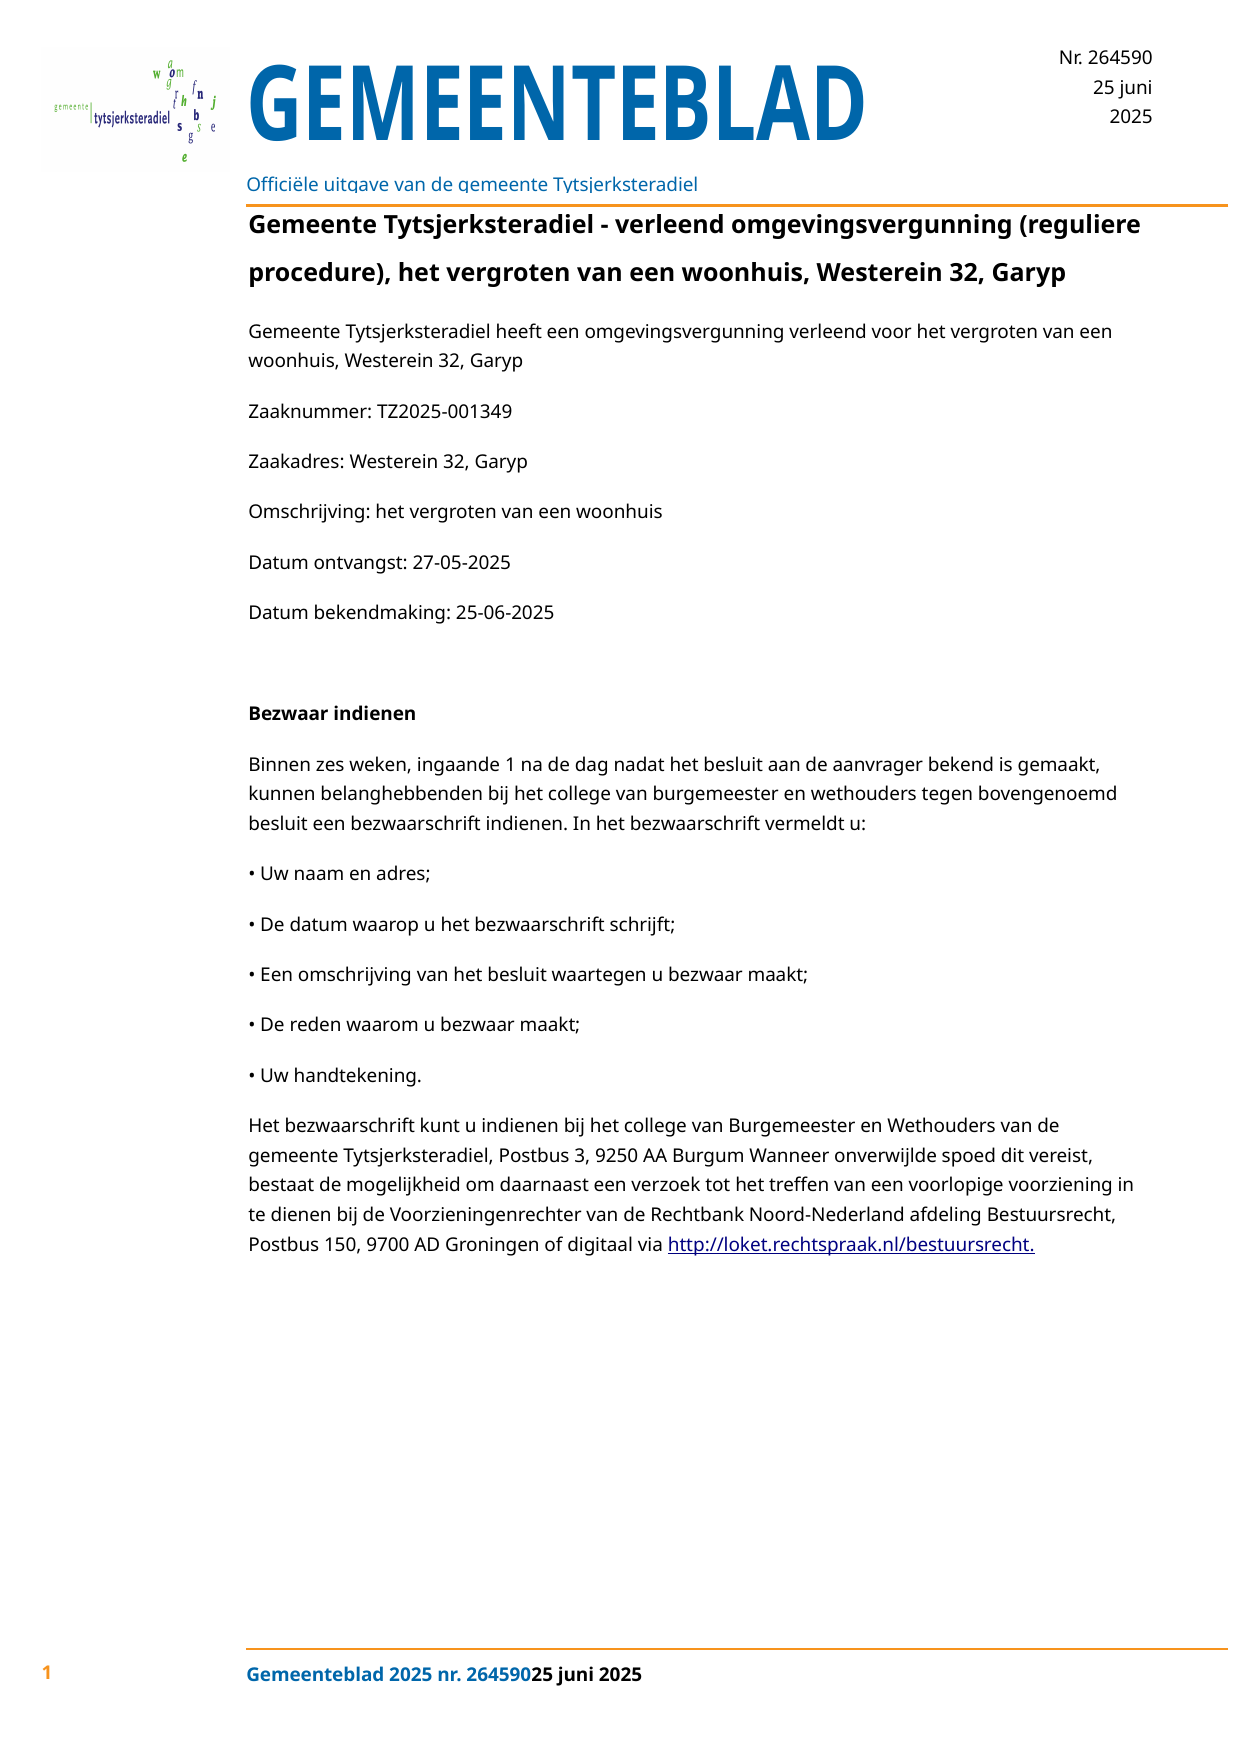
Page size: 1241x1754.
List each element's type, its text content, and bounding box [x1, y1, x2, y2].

text Datum bekendmaking: 25-06-2025 [248, 599, 1152, 625]
text Bezwaar indienen [248, 700, 1152, 726]
text • De datum waarop u het bezwaarschrift schrijft; [248, 911, 1152, 937]
picture [41, 47, 231, 172]
text Binnen zes weken, ingaande 1 na de dag nadat het besluit aan de aanvrager bekend is gemaakt, kunnen belanghebbenden bij het college van burgemeester en wethouders tegen bovengenoemd besluit een bezwaarschrift indienen. In het bezwaarschrift vermeldt u: [248, 751, 1152, 836]
text • De reden waarom u bezwaar maakt; [248, 1012, 1152, 1037]
text Het bezwaarschrift kunt u indienen bij het college van Burgemeester en Wethouders van de gemeente Tytsjerksteradiel, Postbus 3, 9250 AA Burgum Wanneer onverwijlde spoed dit vereist, bestaat de mogelijkheid om daarnaast een verzoek tot het treffen van een voorlopige voorziening in te dienen bij de Voorzieningenrechter van de Rechtbank Noord-Nederland afdeling Bestuursrecht, Postbus 150, 9700 AD Groningen of digitaal via http://loket.rechtspraak.nl/bestuursrecht. [248, 1112, 1152, 1257]
text Gemeente Tytsjerksteradiel heeft een omgevingsvergunning verleend voor het vergroten van een woonhuis, Westerein 32, Garyp [248, 318, 1152, 373]
text • Een omschrijving van het besluit waartegen u bezwaar maakt; [248, 961, 1152, 987]
text • Uw handtekening. [248, 1062, 1152, 1088]
text Datum ontvangst: 27-05-2025 [248, 549, 1152, 575]
text • Uw naam en adres; [248, 860, 1152, 886]
text Gemeente Tytsjerksteradiel - verleend omgevingsvergunning (reguliere procedure), het vergroten van een woonhuis, Westerein 32, Garyp [248, 207, 1152, 288]
text Zaakadres: Westerein 32, Garyp [248, 448, 1152, 474]
text Omschrijving: het vergroten van een woonhuis [248, 499, 1152, 524]
text Zaaknummer: TZ2025-001349 [248, 398, 1152, 424]
